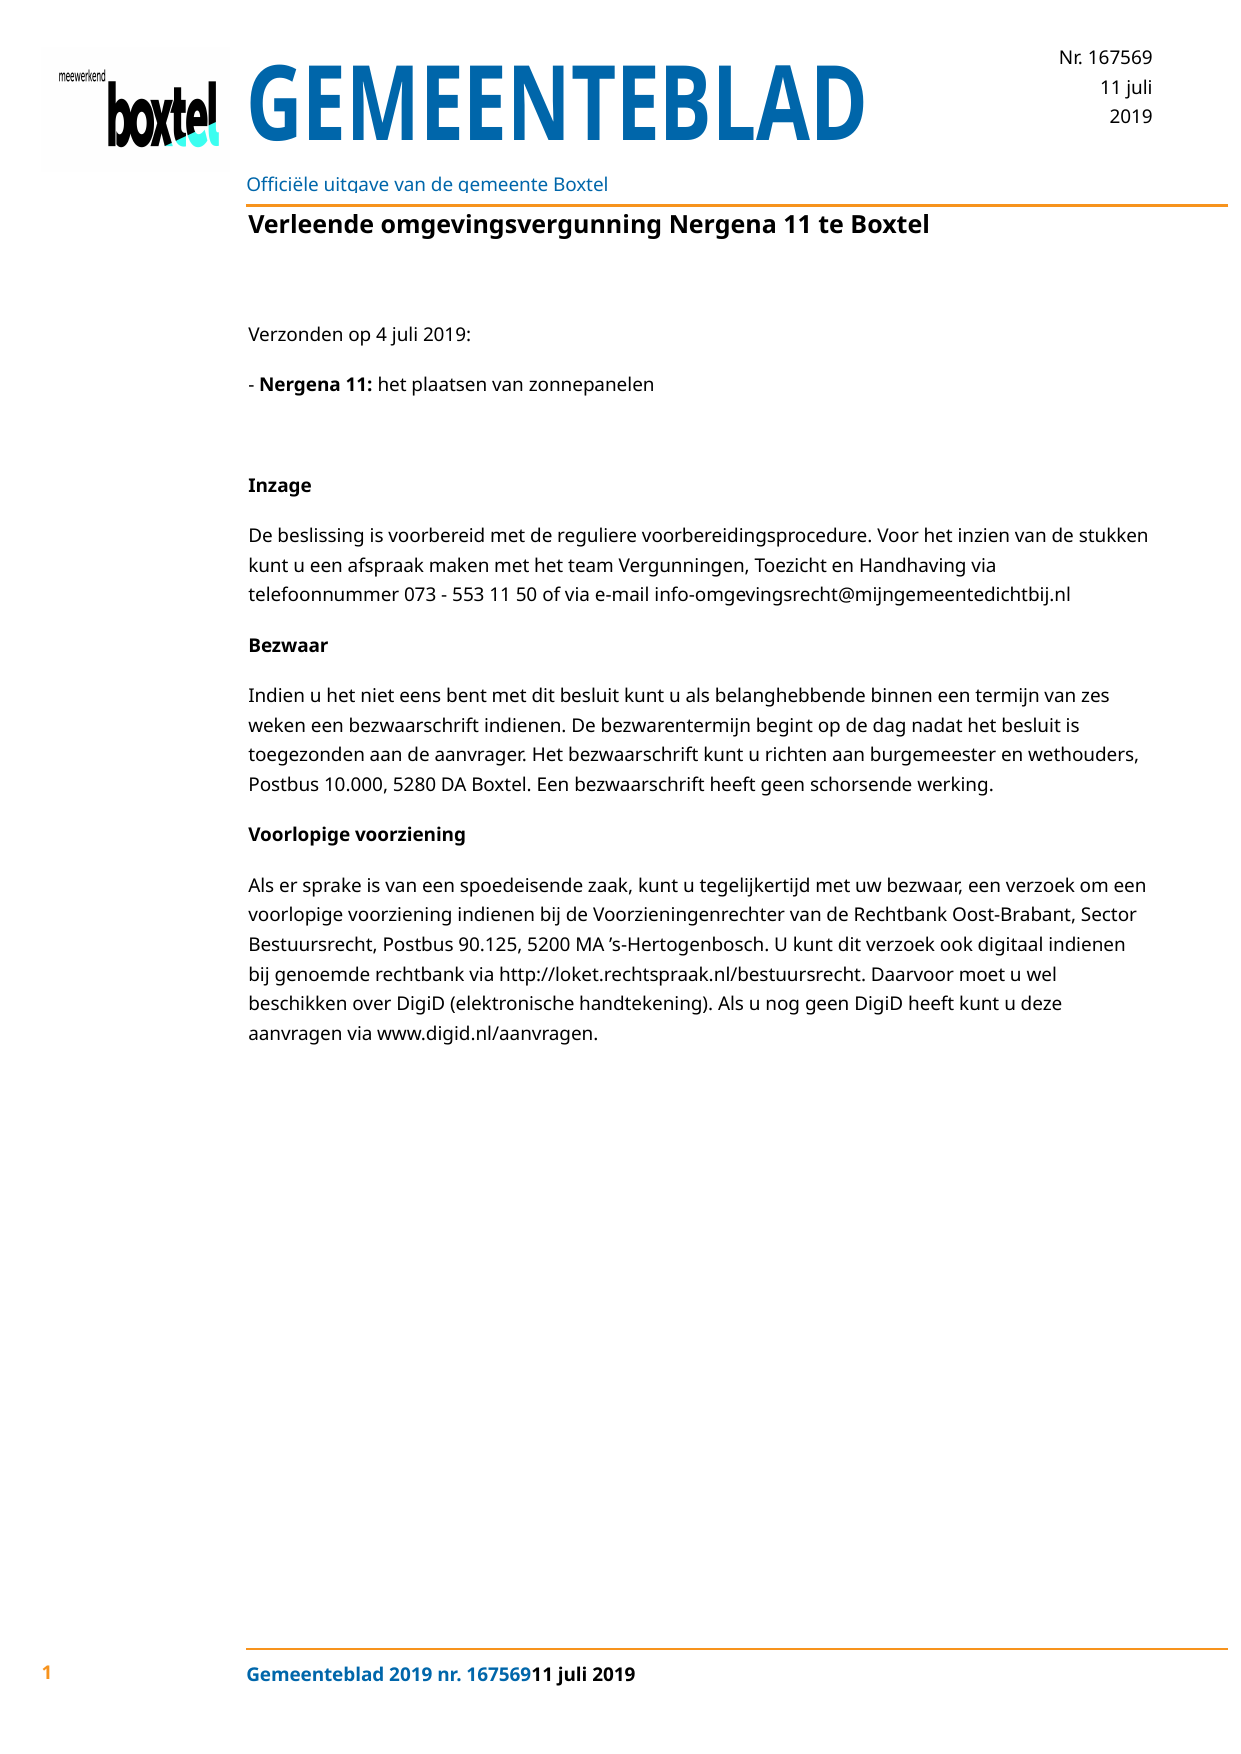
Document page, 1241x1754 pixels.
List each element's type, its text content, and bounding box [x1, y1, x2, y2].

text Voorlopige voorziening [248, 822, 1152, 847]
text Als er sprake is van een spoedeisende zaak, kunt u tegelijkertijd met uw bezwaar, een verzoek om een voorlopige voorziening indienen bij de Voorzieningenrechter van de Rechtbank Oost-Brabant, Sector Bestuursrecht, Postbus 90.125, 5200 MA ’s-Hertogenbosch. U kunt dit verzoek ook digitaal indienen bij genoemde rechtbank via http://loket.rechtspraak.nl/bestuursrecht. Daarvoor moet u wel beschikken over DigiD (elektronische handtekening). Als u nog geen DigiD heeft kunt u deze aanvragen via www.digid.nl/aanvragen. [248, 872, 1152, 1046]
text Indien u het niet eens bent met dit besluit kunt u als belanghebbende binnen een termijn van zes weken een bezwaarschrift indienen. De bezwarentermijn begint op de dag nadat het besluit is toegezonden aan de aanvrager. Het bezwaarschrift kunt u richten aan burgemeester en wethouders, Postbus 10.000, 5280 DA Boxtel. Een bezwaarschrift heeft geen schorsende werking. [248, 682, 1152, 797]
text Verzonden op 4 juli 2019: [248, 321, 1152, 346]
text Verleende omgevingsvergunning Nergena 11 te Boxtel [248, 207, 1152, 241]
text Inzage [248, 472, 1152, 498]
text De beslissing is voorbereid met de reguliere voorbereidingsprocedure. Voor het inzien van de stukken kunt u een afspraak maken met het team Vergunningen, Toezicht en Handhaving via telefoonnummer 073 - 553 11 50 of via e-mail info-omgevingsrecht@mijngemeentedichtbij.nl [248, 522, 1152, 607]
picture [41, 47, 231, 172]
text Bezwaar [248, 632, 1152, 658]
text - Nergena 11: het plaatsen van zonnepanelen [248, 371, 1152, 397]
